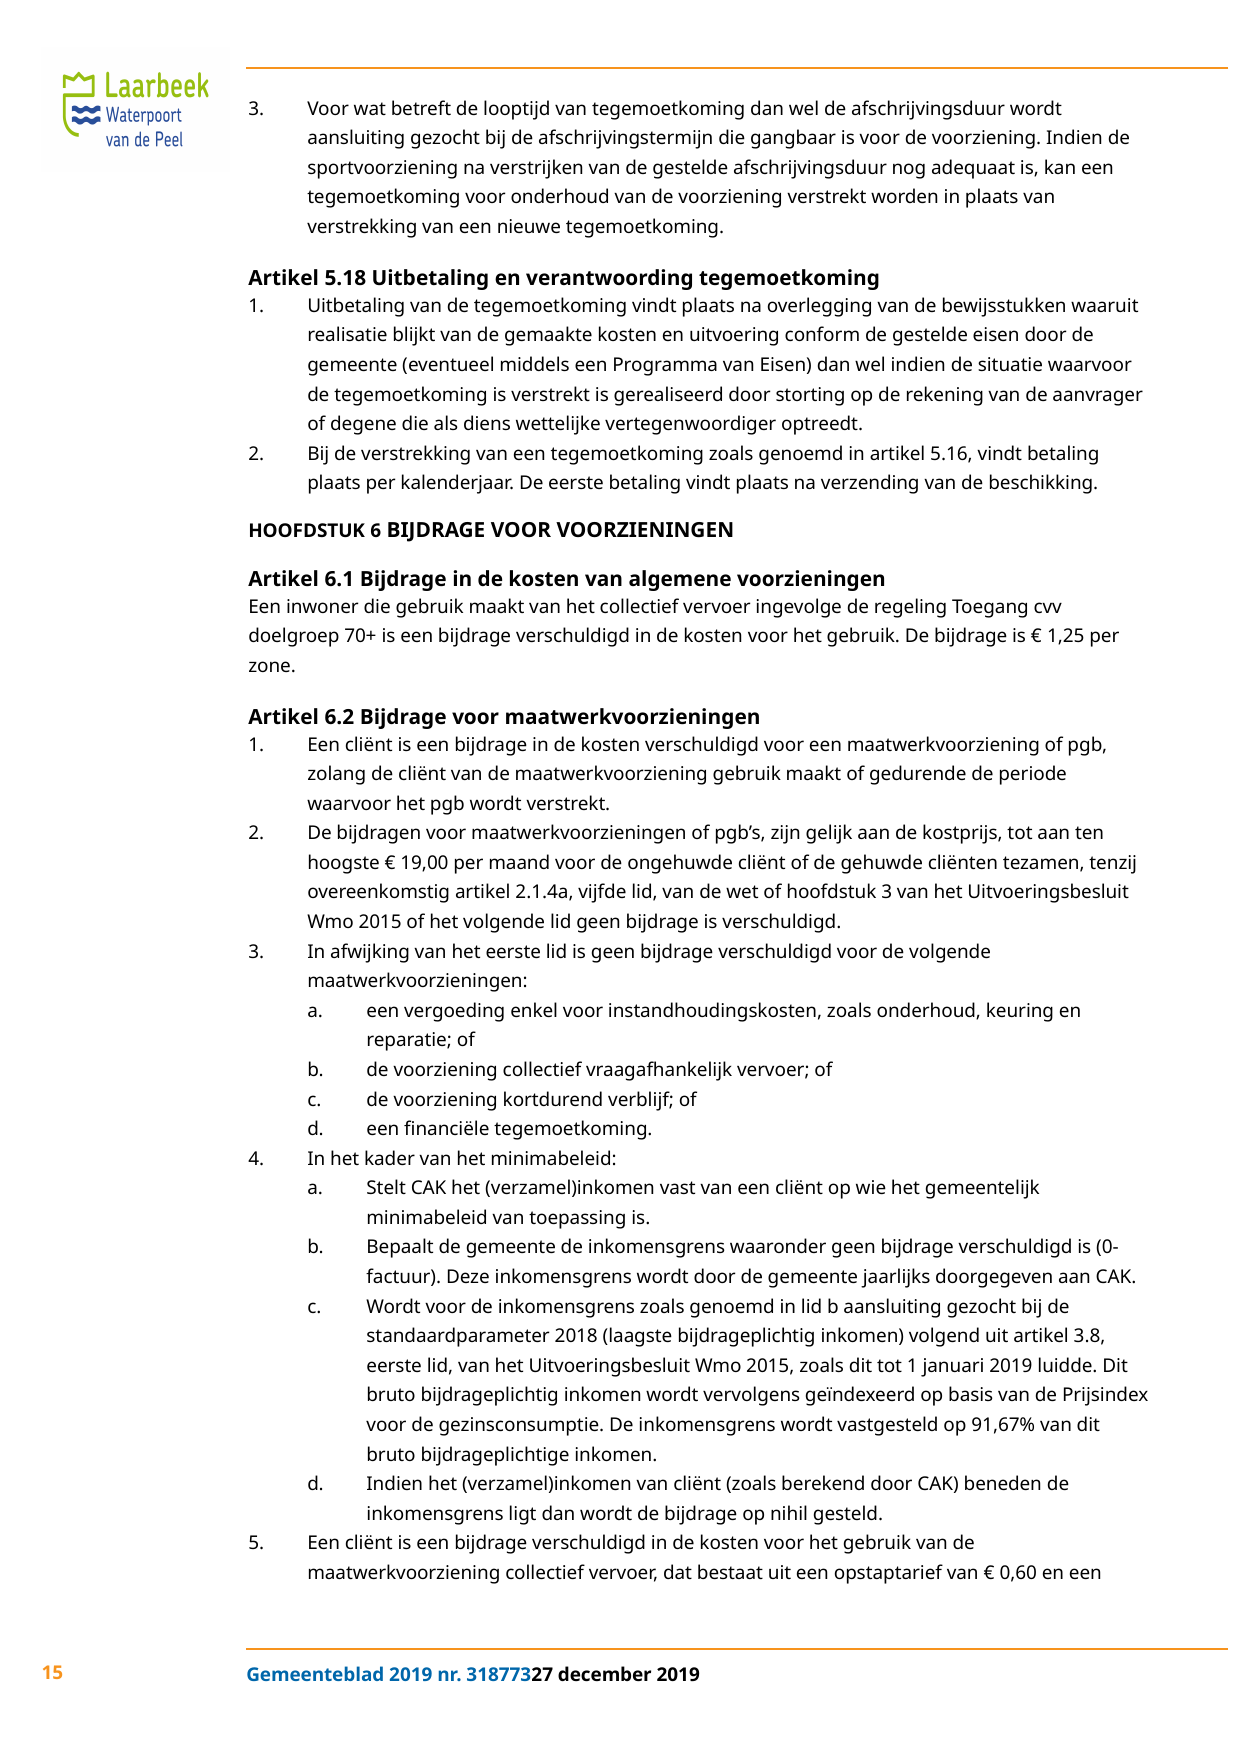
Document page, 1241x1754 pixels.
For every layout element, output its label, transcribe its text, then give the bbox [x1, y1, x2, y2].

list een vergoeding enkel voor instandhoudingskosten, zoals onderhoud, keuring en reparatie; of [307, 997, 1152, 1052]
list een financiële tegemoetkoming. [307, 1115, 1152, 1141]
text Een inwoner die gebruik maakt van het collectief vervoer ingevolge de regeling Toegang cvv doelgroep 70+ is een bijdrage verschuldigd in de kosten voor het gebruik. De bijdrage is € 1,25 per zone. [248, 593, 1152, 678]
text Artikel 6.1 Bijdrage in de kosten van algemene voorzieningen [248, 564, 1152, 593]
text HOOFDSTUK 6 BIJDRAGE VOOR VOORZIENINGEN [248, 515, 1152, 543]
list de voorziening collectief vraagafhankelijk vervoer; of [307, 1056, 1152, 1082]
list de voorziening kortdurend verblijf; of [307, 1086, 1152, 1112]
text Artikel 5.18 Uitbetaling en verantwoording tegemoetkoming [248, 263, 1152, 292]
list Uitbetaling van de tegemoetkoming vindt plaats na overlegging van de bewijsstukken waaruit realisatie blijkt van de gemaakte kosten en uitvoering conform de gestelde eisen door de gemeente (eventueel middels een Programma van Eisen) dan wel indien de situatie waarvoor de tegemoetkoming is verstrekt is gerealiseerd door storting op de rekening van de aanvrager of degene die als diens wettelijke vertegenwoordiger optreedt. [248, 292, 1152, 436]
list Bepaalt de gemeente de inkomensgrens waaronder geen bijdrage verschuldigd is (0-factuur). Deze inkomensgrens wordt door de gemeente jaarlijks doorgegeven aan CAK. [307, 1234, 1152, 1289]
list Voor wat betreft de looptijd van tegemoetkoming dan wel de afschrijvingsduur wordt aansluiting gezocht bij de afschrijvingstermijn die gangbaar is voor de voorziening. Indien de sportvoorziening na verstrijken van de gestelde afschrijvingsduur nog adequaat is, kan een tegemoetkoming voor onderhoud van de voorziening verstrekt worden in plaats van verstrekking van een nieuwe tegemoetkoming. [248, 95, 1152, 239]
list Stelt CAK het (verzamel)inkomen vast van een cliënt op wie het gemeentelijk minimabeleid van toepassing is. [307, 1174, 1152, 1230]
list In afwijking van het eerste lid is geen bijdrage verschuldigd voor de volgende maatwerkvoorzieningen: [248, 938, 1152, 993]
list In het kader van het minimabeleid: [248, 1145, 1152, 1171]
list Wordt voor de inkomensgrens zoals genoemd in lid b aansluiting gezocht bij de standaardparameter 2018 (laagste bijdrageplichtig inkomen) volgend uit artikel 3.8, eerste lid, van het Uitvoeringsbesluit Wmo 2015, zoals dit tot 1 januari 2019 luidde. Dit bruto bijdrageplichtig inkomen wordt vervolgens geïndexeerd op basis van de Prijsindex voor de gezinsconsumptie. De inkomensgrens wordt vastgesteld op 91,67% van dit bruto bijdrageplichtige inkomen. [307, 1293, 1152, 1467]
list De bijdragen voor maatwerkvoorzieningen of pgb’s, zijn gelijk aan de kostprijs, tot aan ten hoogste € 19,00 per maand voor de ongehuwde cliënt of de gehuwde cliënten tezamen, tenzij overeenkomstig artikel 2.1.4a, vijfde lid, van de wet of hoofdstuk 3 van het Uitvoeringsbesluit Wmo 2015 of het volgende lid geen bijdrage is verschuldigd. [248, 819, 1152, 934]
list Bij de verstrekking van een tegemoetkoming zoals genoemd in artikel 5.16, vindt betaling plaats per kalenderjaar. De eerste betaling vindt plaats na verzending van de beschikking. [248, 440, 1152, 495]
text Artikel 6.2 Bijdrage voor maatwerkvoorzieningen [248, 702, 1152, 731]
list Een cliënt is een bijdrage in de kosten verschuldigd voor een maatwerkvoorziening of pgb, zolang de cliënt van de maatwerkvoorziening gebruik maakt of gedurende de periode waarvoor het pgb wordt verstrekt. [248, 731, 1152, 816]
list Indien het (verzamel)inkomen van cliënt (zoals berekend door CAK) beneden de inkomensgrens ligt dan wordt de bijdrage op nihil gesteld. [307, 1470, 1152, 1526]
picture [41, 47, 231, 172]
list Een cliënt is een bijdrage verschuldigd in de kosten voor het gebruik van de maatwerkvoorziening collectief vervoer, dat bestaat uit een opstaptarief van € 0,60 en een [248, 1529, 1152, 1585]
